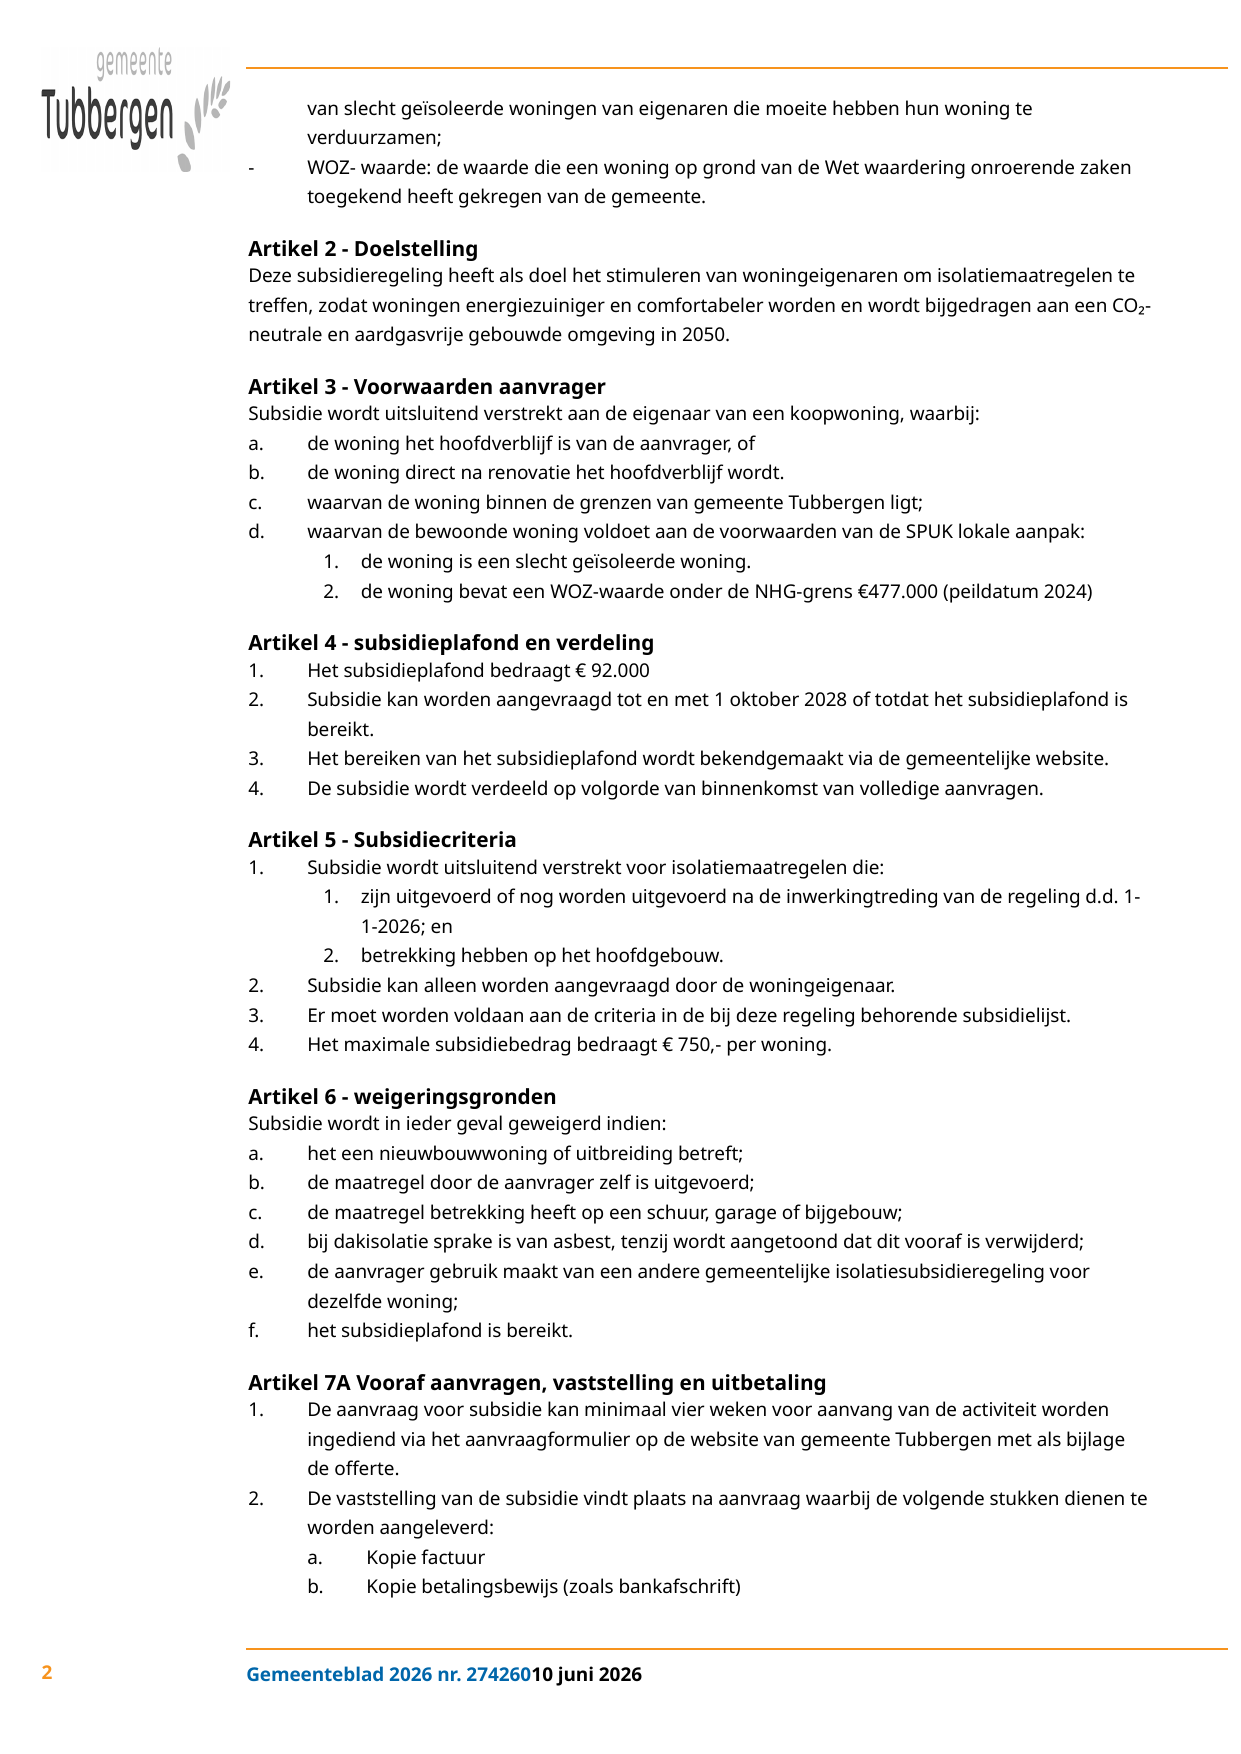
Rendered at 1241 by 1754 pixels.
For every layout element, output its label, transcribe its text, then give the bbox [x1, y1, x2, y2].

list Het bereiken van het subsidieplafond wordt bekendgemaakt via de gemeentelijke website. [248, 746, 1152, 771]
list Er moet worden voldaan aan de criteria in de bij deze regeling behorende subsidielijst. [248, 1002, 1152, 1028]
text Artikel 3 - Voorwaarden aanvrager [248, 372, 1152, 400]
list de woning bevat een WOZ-waarde onder de NHG-grens €477.000 (peildatum 2024) [323, 578, 1152, 604]
list zijn uitgevoerd of nog worden uitgevoerd na de inwerkingtreding van de regeling d.d. 1-1-2026; en [323, 883, 1152, 939]
list De vaststelling van de subsidie vindt plaats na aanvraag waarbij de volgende stukken dienen te worden aangeleverd: [248, 1485, 1152, 1540]
text Artikel 6 - weigeringsgronden [248, 1082, 1152, 1110]
list het subsidieplafond is bereikt. [248, 1317, 1152, 1343]
list de woning het hoofdverblijf is van de aanvrager, of [248, 430, 1152, 456]
list de aanvrager gebruik maakt van een andere gemeentelijke isolatiesubsidieregeling voor dezelfde woning; [248, 1258, 1152, 1313]
list het een nieuwbouwwoning of uitbreiding betreft; [248, 1140, 1152, 1166]
list waarvan de woning binnen de grenzen van gemeente Tubbergen ligt; [248, 489, 1152, 515]
list Het maximale subsidiebedrag bedraagt € 750,- per woning. [248, 1031, 1152, 1057]
list De subsidie wordt verdeeld op volgorde van binnenkomst van volledige aanvragen. [248, 775, 1152, 801]
list de woning is een slecht geïsoleerde woning. [323, 548, 1152, 574]
text Subsidie wordt uitsluitend verstrekt aan de eigenaar van een koopwoning, waarbij: [248, 400, 1152, 426]
list Subsidie kan alleen worden aangevraagd door de woningeigenaar. [248, 972, 1152, 998]
list de maatregel door de aanvrager zelf is uitgevoerd; [248, 1169, 1152, 1195]
list Kopie betalingsbewijs (zoals bankafschrift) [307, 1574, 1152, 1599]
list De aanvraag voor subsidie kan minimaal vier weken voor aanvang van de activiteit worden ingediend via het aanvraagformulier op de website van gemeente Tubbergen met als bijlage de offerte. [248, 1396, 1152, 1481]
list Subsidie kan worden aangevraagd tot en met 1 oktober 2028 of totdat het subsidieplafond is bereikt. [248, 686, 1152, 742]
list Het subsidieplafond bedraagt € 92.000 [248, 657, 1152, 682]
list Kopie factuur [307, 1544, 1152, 1570]
list Subsidie wordt uitsluitend verstrekt voor isolatiemaatregelen die: [248, 854, 1152, 880]
list van slecht geïsoleerde woningen van eigenaren die moeite hebben hun woning te verduurzamen; [248, 95, 1152, 150]
list betrekking hebben op het hoofdgebouw. [323, 943, 1152, 968]
list bij dakisolatie sprake is van asbest, tenzij wordt aangetoond dat dit vooraf is verwijderd; [248, 1229, 1152, 1254]
list WOZ- waarde: de waarde die een woning op grond van de Wet waardering onroerende zaken toegekend heeft gekregen van de gemeente. [248, 154, 1152, 209]
text Artikel 5 - Subsidiecriteria [248, 826, 1152, 854]
text Artikel 2 - Doelstelling [248, 234, 1152, 262]
list de woning direct na renovatie het hoofdverblijf wordt. [248, 459, 1152, 485]
list de maatregel betrekking heeft op een schuur, garage of bijgebouw; [248, 1199, 1152, 1225]
picture [41, 47, 231, 172]
text Deze subsidieregeling heeft als doel het stimuleren van woningeigenaren om isolatiemaatregelen te treffen, zodat woningen energiezuiniger en comfortabeler worden en wordt bijgedragen aan een CO₂-neutrale en aardgasvrije gebouwde omgeving in 2050. [248, 262, 1152, 347]
text Artikel 7A Vooraf aanvragen, vaststelling en uitbetaling [248, 1368, 1152, 1396]
list waarvan de bewoonde woning voldoet aan de voorwaarden van de SPUK lokale aanpak: [248, 519, 1152, 544]
text Subsidie wordt in ieder geval geweigerd indien: [248, 1110, 1152, 1136]
text Artikel 4 - subsidieplafond en verdeling [248, 628, 1152, 657]
